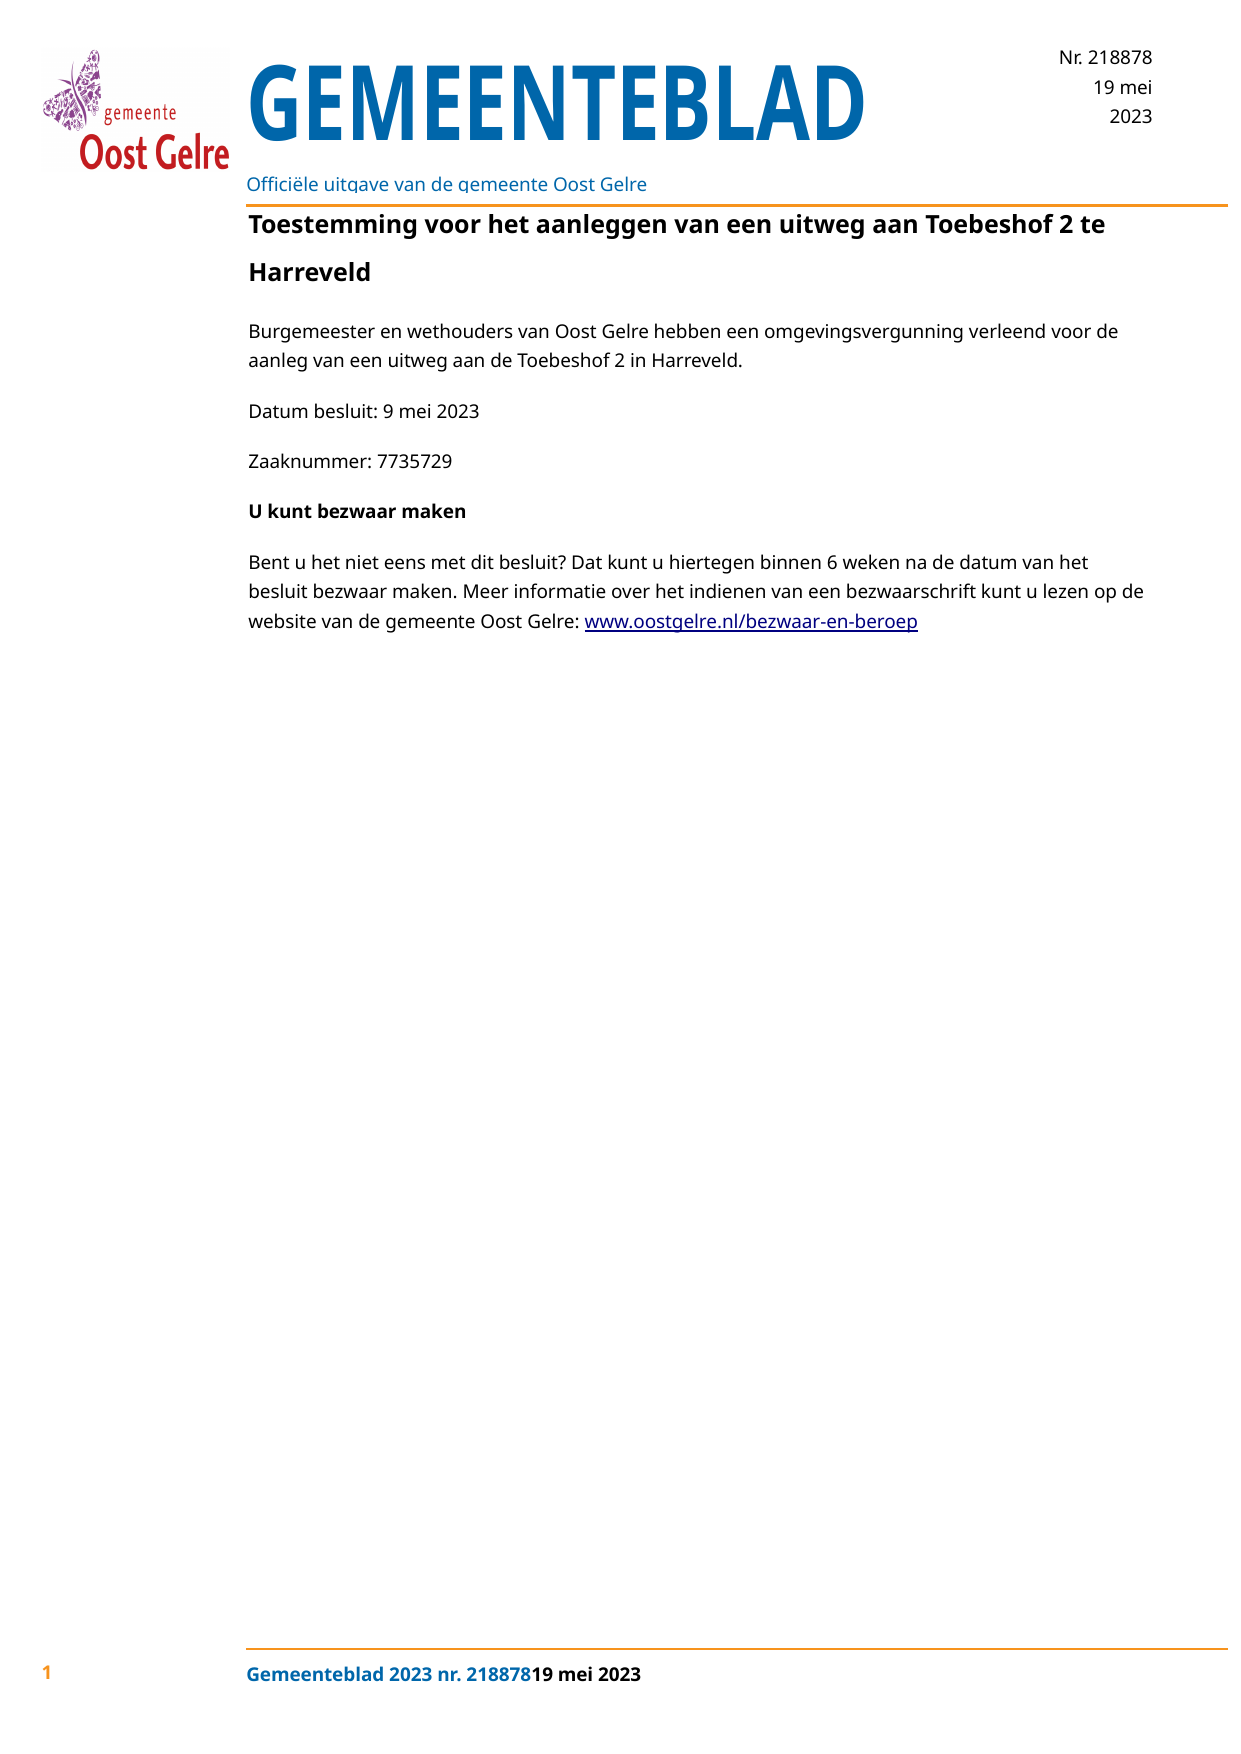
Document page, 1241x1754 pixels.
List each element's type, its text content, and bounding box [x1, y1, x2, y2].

text Toestemming voor het aanleggen van een uitweg aan Toebeshof 2 te Harreveld [248, 207, 1152, 288]
picture [41, 47, 231, 172]
text U kunt bezwaar maken [248, 499, 1152, 524]
text Datum besluit: 9 mei 2023 [248, 398, 1152, 424]
text Burgemeester en wethouders van Oost Gelre hebben een omgevingsvergunning verleend voor de aanleg van een uitweg aan de Toebeshof 2 in Harreveld. [248, 318, 1152, 373]
text Bent u het niet eens met dit besluit? Dat kunt u hiertegen binnen 6 weken na de datum van het besluit bezwaar maken. Meer informatie over het indienen van een bezwaarschrift kunt u lezen op de website van de gemeente Oost Gelre: www.oostgelre.nl/bezwaar-en-beroep [248, 549, 1152, 634]
text Zaaknummer: 7735729 [248, 448, 1152, 474]
